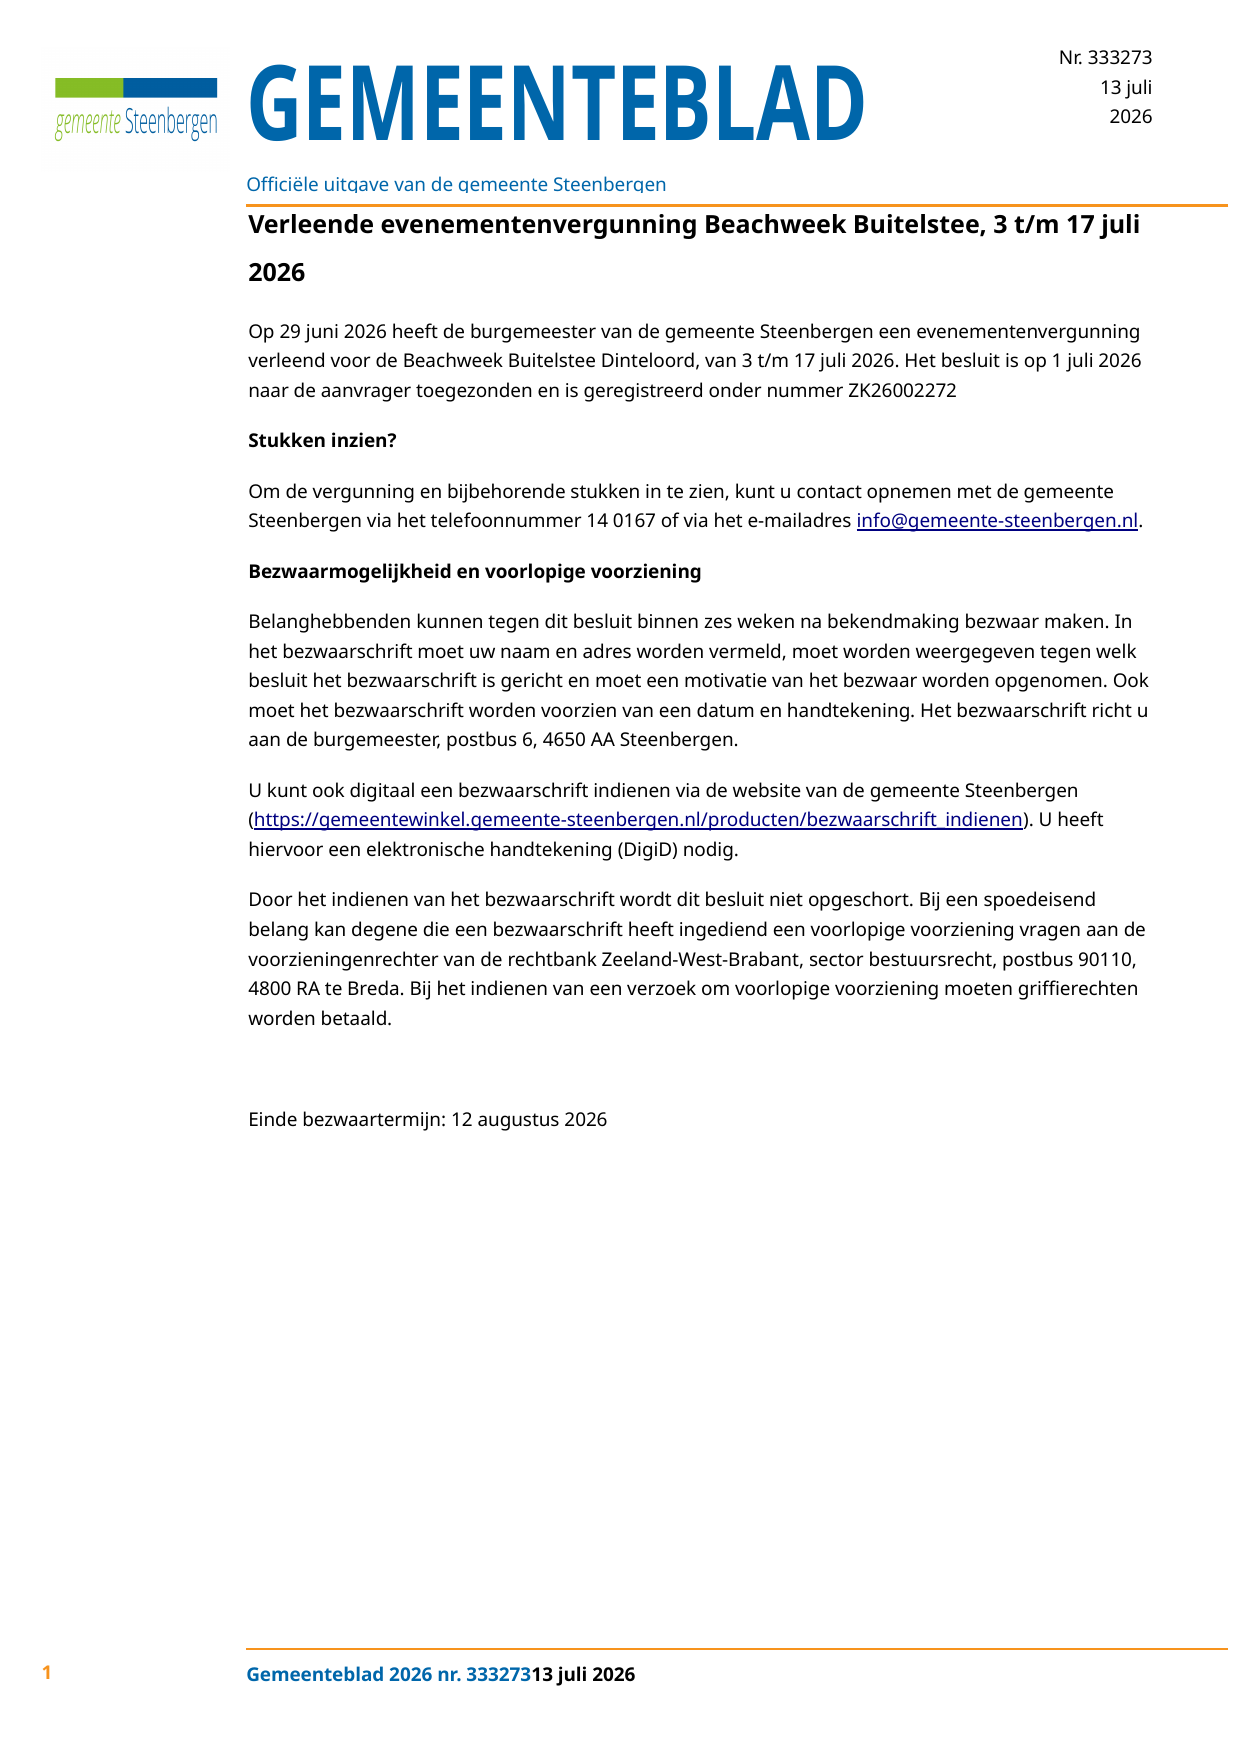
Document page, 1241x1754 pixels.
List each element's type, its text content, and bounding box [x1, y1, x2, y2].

text Door het indienen van het bezwaarschrift wordt dit besluit niet opgeschort. Bij een spoedeisend belang kan degene die een bezwaarschrift heeft ingediend een voorlopige voorziening vragen aan de voorzieningenrechter van de rechtbank Zeeland-West-Brabant, sector bestuursrecht, postbus 90110, 4800 RA te Breda. Bij het indienen van een verzoek om voorlopige voorziening moeten griffierechten worden betaald. [248, 887, 1152, 1031]
text Om de vergunning en bijbehorende stukken in te zien, kunt u contact opnemen met de gemeente Steenbergen via het telefoonnummer 14 0167 of via het e-mailadres info@gemeente-steenbergen.nl. [248, 478, 1152, 533]
text Stukken inzien? [248, 427, 1152, 453]
text Bezwaarmogelijkheid en voorlopige voorziening [248, 558, 1152, 584]
picture [41, 47, 231, 172]
text ­ [248, 1055, 1152, 1081]
text Op 29 juni 2026 heeft de burgemeester van de gemeente Steenbergen een evenementenvergunning verleend voor de Beachweek Buitelstee Dinteloord, van 3 t/m 17 juli 2026. Het besluit is op 1 juli 2026 naar de aanvrager toegezonden en is geregistreerd onder nummer ZK26002272 [248, 318, 1152, 403]
text U kunt ook digitaal een bezwaarschrift indienen via de website van de gemeente Steenbergen (https://gemeentewinkel.gemeente-steenbergen.nl/producten/bezwaarschrift_indienen). U heeft hiervoor een elektronische handtekening (DigiD) nodig. [248, 777, 1152, 862]
text Einde bezwaartermijn: 12 augustus 2026 [248, 1106, 1152, 1132]
text Belanghebbenden kunnen tegen dit besluit binnen zes weken na bekendmaking bezwaar maken. In het bezwaarschrift moet uw naam en adres worden vermeld, moet worden weergegeven tegen welk besluit het bezwaarschrift is gericht en moet een motivatie van het bezwaar worden opgenomen. Ook moet het bezwaarschrift worden voorzien van een datum en handtekening. Het bezwaarschrift richt u aan de burgemeester, postbus 6, 4650 AA Steenbergen. [248, 608, 1152, 752]
text Verleende evenementenvergunning Beachweek Buitelstee, 3 t/m 17 juli 2026 [248, 207, 1152, 288]
